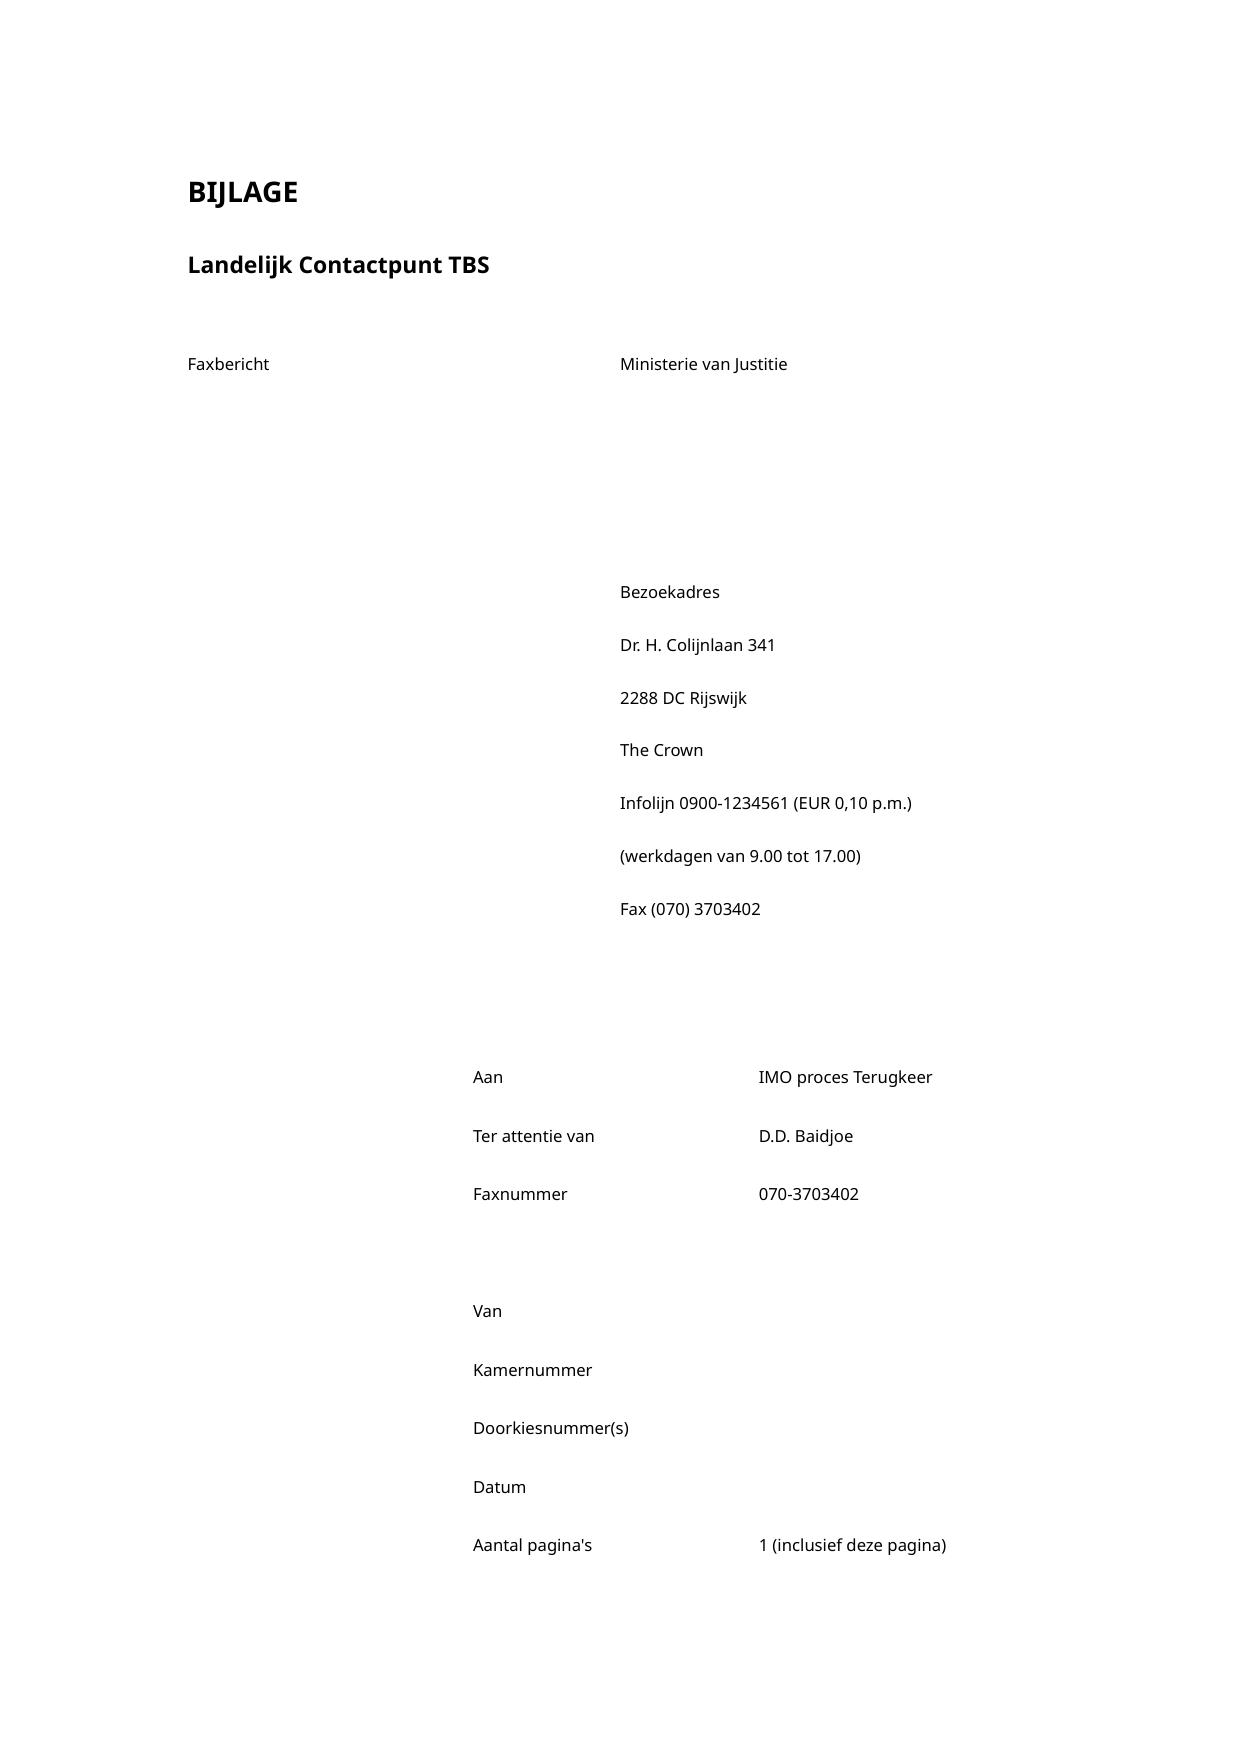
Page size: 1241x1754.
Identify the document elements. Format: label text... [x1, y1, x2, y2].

table_cell Doorkiesnummer(s) [473, 1417, 758, 1475]
table_cell Datum [473, 1475, 758, 1534]
table_cell [188, 523, 620, 581]
subtitle BIJLAGE [187, 172, 1053, 211]
table_cell Faxnummer [473, 1183, 758, 1241]
table_cell [759, 1358, 1053, 1417]
table_header [188, 1066, 473, 1124]
table_cell [188, 1183, 473, 1241]
table_header Faxbericht [188, 353, 620, 406]
table_cell [620, 464, 1053, 522]
table_cell [759, 1475, 1053, 1534]
table_cell 070-3703402 [759, 1183, 1053, 1241]
table_cell [473, 1241, 758, 1300]
table_cell [188, 1358, 473, 1417]
table_cell D.D. Baidjoe [759, 1125, 1053, 1183]
table_header Aan [473, 1066, 758, 1124]
table_cell Kamernummer [473, 1358, 758, 1417]
table_cell [620, 406, 1053, 464]
table_cell Van [473, 1300, 758, 1358]
table_cell Bezoekadres Dr. H. Colijnlaan 341 2288 DC Rijswijk The Crown Infolijn 0900-1234561 (EUR 0,10 p.m.) (werkdagen van 9.00 tot 17.00) Fax (070) 3703402 [620, 581, 1053, 950]
table_cell [188, 1534, 473, 1592]
table_cell 1 (inclusief deze pagina) [759, 1534, 1053, 1592]
table_cell [188, 406, 620, 464]
table_header IMO proces Terugkeer [759, 1066, 1053, 1124]
table_cell [188, 464, 620, 522]
table_cell Ter attentie van [473, 1125, 758, 1183]
table_cell [188, 1417, 473, 1475]
table_cell [188, 1125, 473, 1183]
table_cell [759, 1300, 1053, 1358]
table_cell [188, 1241, 473, 1300]
table_cell [188, 1300, 473, 1358]
table_cell [759, 1241, 1053, 1300]
table_cell [620, 523, 1053, 581]
table_header Ministerie van Justitie [620, 353, 1053, 406]
table_cell [188, 1475, 473, 1534]
table_cell [188, 581, 620, 950]
table_cell [759, 1417, 1053, 1475]
table_cell Aantal pagina's [473, 1534, 758, 1592]
subtitle Landelijk Contactpunt TBS [187, 249, 1053, 280]
